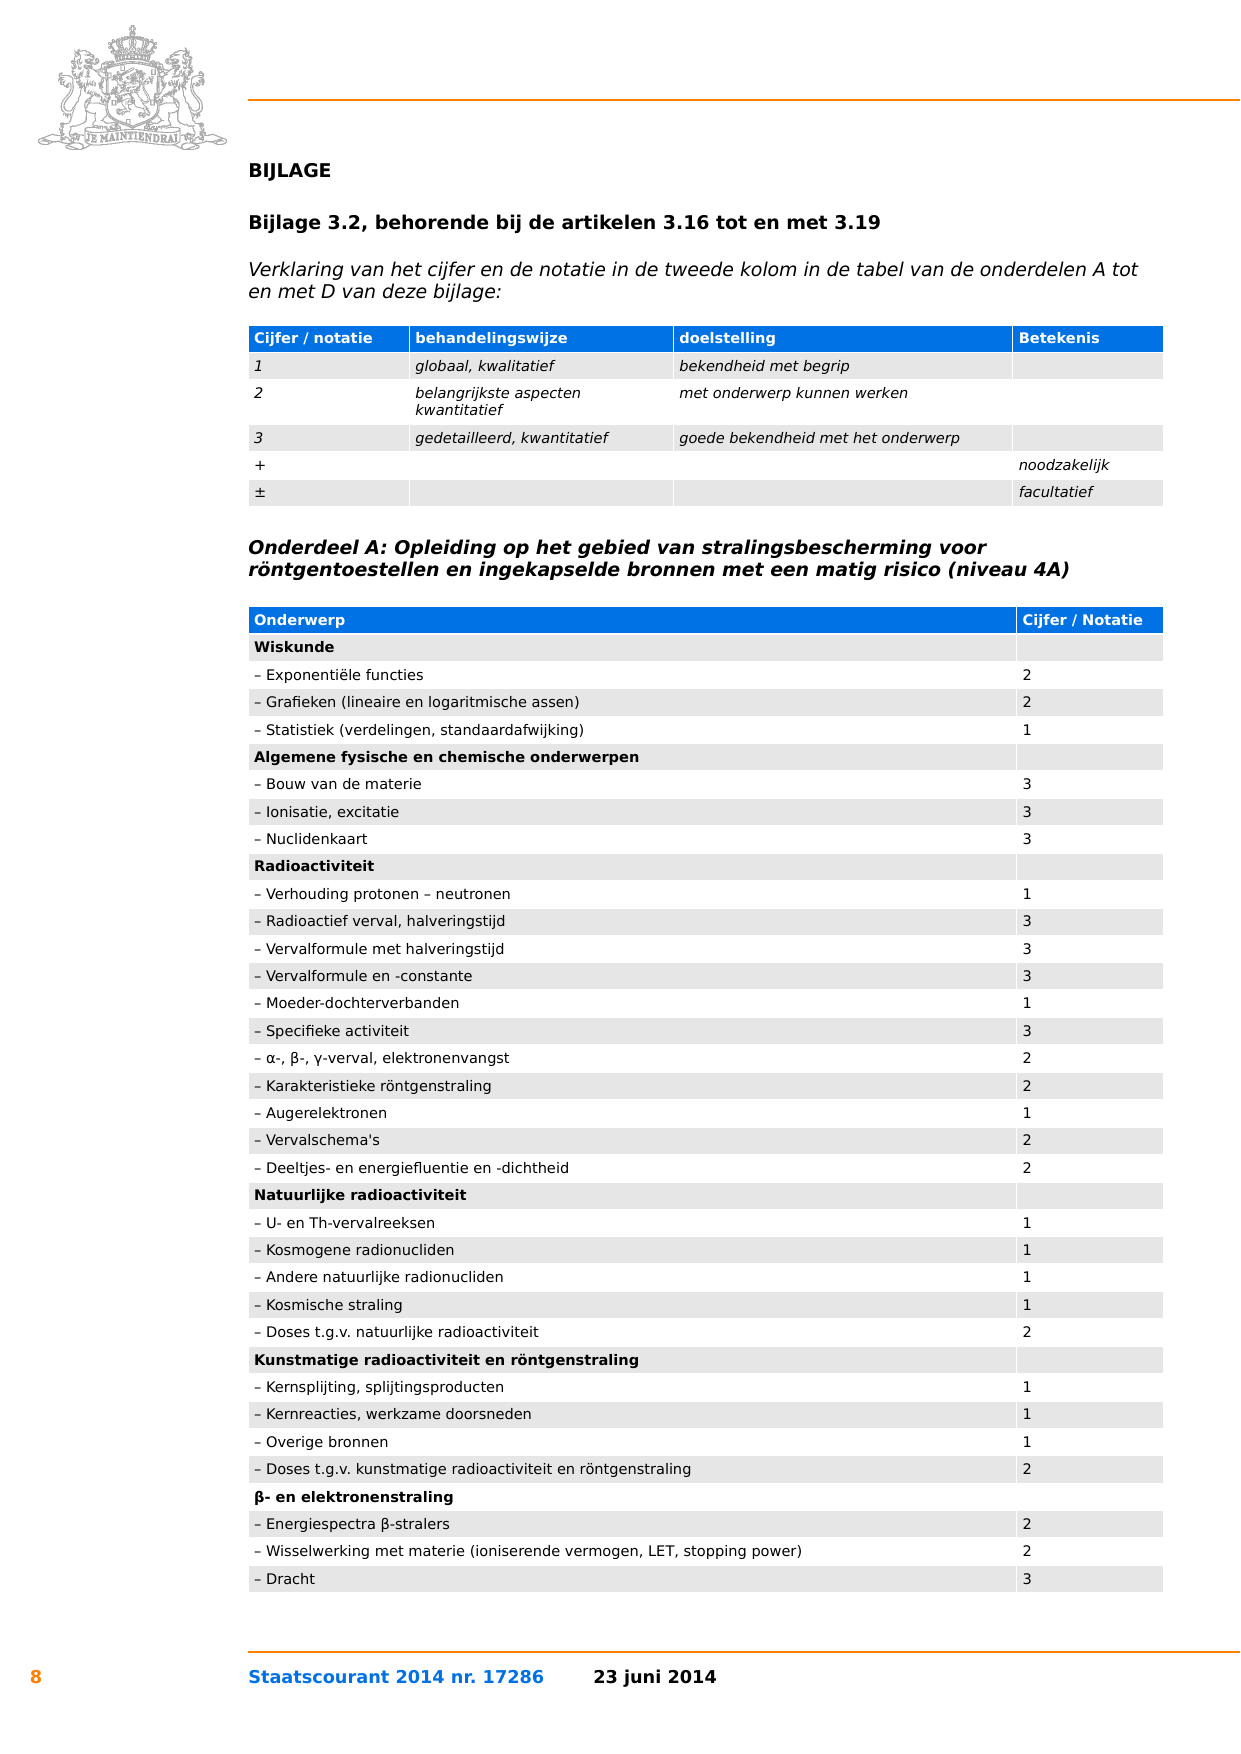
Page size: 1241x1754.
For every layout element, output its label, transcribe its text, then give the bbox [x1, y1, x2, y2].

table_cell – Overige bronnen [249, 1429, 1016, 1455]
table_cell [674, 452, 1012, 479]
table_cell [1013, 381, 1163, 424]
table_cell 3 [249, 425, 409, 451]
table_cell 1 [1017, 1100, 1163, 1127]
table_cell – Grafieken (lineaire en logaritmische assen) [249, 689, 1016, 716]
table_cell 3 [1017, 936, 1163, 962]
table_cell – Deeltjes- en energiefluentie en -dichtheid [249, 1155, 1016, 1181]
table_cell 1 [1017, 717, 1163, 743]
table_cell 3 [1017, 826, 1163, 853]
table_cell – α-, β-, γ-verval, elektronenvangst [249, 1045, 1016, 1072]
table_cell goede bekendheid met het onderwerp [674, 425, 1012, 451]
table_cell 2 [1017, 1073, 1163, 1099]
table_cell [410, 480, 673, 506]
table_cell 3 [1017, 909, 1163, 935]
table_header doelstelling [674, 326, 1012, 352]
table_cell Natuurlijke radioactiviteit [249, 1183, 1016, 1209]
table_cell 3 [1017, 771, 1163, 798]
table_cell Wiskunde [249, 635, 1016, 661]
table_cell – Energiespectra β-stralers [249, 1511, 1016, 1537]
table_cell [1017, 1347, 1163, 1373]
subtitle Bijlage 3.2, behorende bij de artikelen 3.16 tot en met 3.19 [248, 212, 1163, 234]
table_cell Radioactiviteit [249, 854, 1016, 880]
table_cell – Kosmische straling [249, 1292, 1016, 1318]
table_cell globaal, kwalitatief [410, 353, 673, 379]
table_cell [1017, 1484, 1163, 1510]
table_cell 3 [1017, 963, 1163, 989]
table_cell ± [249, 480, 409, 506]
table_cell [1017, 854, 1163, 880]
table_cell 2 [1017, 1045, 1163, 1072]
table_cell – U- en Th-vervalreeksen [249, 1210, 1016, 1236]
table_cell 1 [1017, 1429, 1163, 1455]
table_cell [1017, 744, 1163, 770]
table_cell 2 [1017, 1319, 1163, 1346]
table_cell 3 [1017, 1566, 1163, 1592]
table_cell – Karakteristieke röntgenstraling [249, 1073, 1016, 1099]
table_cell – Moeder-dochterverbanden [249, 991, 1016, 1017]
subtitle BIJLAGE [248, 160, 1163, 182]
table_cell [1017, 1183, 1163, 1209]
table_cell 1 [1017, 1292, 1163, 1318]
table_cell 2 [1017, 1511, 1163, 1537]
table_cell – Radioactief verval, halveringstijd [249, 909, 1016, 935]
table_cell – Verhouding protonen – neutronen [249, 881, 1016, 907]
table_cell gedetailleerd, kwantitatief [410, 425, 673, 451]
text Verklaring van het cijfer en de notatie in de tweede kolom in de tabel van de onderdelen A tot en met D van deze bijlage: [248, 259, 1163, 303]
table_cell – Andere natuurlijke radionucliden [249, 1265, 1016, 1291]
table_cell [1017, 635, 1163, 661]
table_cell 2 [249, 381, 409, 424]
table_cell Kunstmatige radioactiviteit en röntgenstraling [249, 1347, 1016, 1373]
table_cell 2 [1017, 662, 1163, 688]
table_cell bekendheid met begrip [674, 353, 1012, 379]
table_cell – Dracht [249, 1566, 1016, 1592]
picture [38, 25, 227, 150]
table_cell – Ionisatie, excitatie [249, 799, 1016, 825]
table_cell – Bouw van de materie [249, 771, 1016, 798]
table_cell 2 [1017, 1128, 1163, 1154]
subtitle Onderdeel A: Opleiding op het gebied van stralingsbescherming voor röntgentoestellen en ingekapselde bronnen met een matig risico (niveau 4A) [248, 537, 1163, 581]
table_cell – Doses t.g.v. kunstmatige radioactiviteit en röntgenstraling [249, 1456, 1016, 1483]
table_cell facultatief [1013, 480, 1163, 506]
table_cell 2 [1017, 689, 1163, 716]
table_cell – Statistiek (verdelingen, standaardafwijking) [249, 717, 1016, 743]
table_cell met onderwerp kunnen werken [674, 381, 1012, 424]
table_cell 2 [1017, 1155, 1163, 1181]
table_cell 2 [1017, 1456, 1163, 1483]
table_cell 1 [1017, 1265, 1163, 1291]
table_cell – Nuclidenkaart [249, 826, 1016, 853]
table_cell [674, 480, 1012, 506]
table_cell 1 [1017, 1210, 1163, 1236]
table_header Cijfer / notatie [249, 326, 409, 352]
table_cell [1013, 425, 1163, 451]
table_cell 1 [1017, 1402, 1163, 1428]
table_cell noodzakelijk [1013, 452, 1163, 479]
table_cell – Doses t.g.v. natuurlijke radioactiviteit [249, 1319, 1016, 1346]
table_cell 1 [1017, 881, 1163, 907]
table_cell 3 [1017, 1018, 1163, 1044]
table_cell – Wisselwerking met materie (ioniserende vermogen, LET, stopping power) [249, 1539, 1016, 1565]
table_cell β- en elektronenstraling [249, 1484, 1016, 1510]
table_cell [1013, 353, 1163, 379]
table_header Onderwerp [249, 607, 1016, 633]
table_cell 1 [1017, 1374, 1163, 1401]
table_cell + [249, 452, 409, 479]
table_cell – Vervalschema's [249, 1128, 1016, 1154]
table_cell – Augerelektronen [249, 1100, 1016, 1127]
table_cell 1 [1017, 1237, 1163, 1263]
table_cell – Vervalformule en -constante [249, 963, 1016, 989]
table_header Cijfer / Notatie [1017, 607, 1163, 633]
table_cell [410, 452, 673, 479]
table_cell 1 [249, 353, 409, 379]
table_cell belangrijkste aspecten kwantitatief [410, 381, 673, 424]
table_cell – Exponentiële functies [249, 662, 1016, 688]
table_cell 1 [1017, 991, 1163, 1017]
table_cell 2 [1017, 1539, 1163, 1565]
table_cell – Vervalformule met halveringstijd [249, 936, 1016, 962]
table_cell – Kosmogene radionucliden [249, 1237, 1016, 1263]
table_header behandelingswijze [410, 326, 673, 352]
table_header Betekenis [1013, 326, 1163, 352]
table_cell – Specifieke activiteit [249, 1018, 1016, 1044]
table_cell 3 [1017, 799, 1163, 825]
table_cell – Kernreacties, werkzame doorsneden [249, 1402, 1016, 1428]
table_cell Algemene fysische en chemische onderwerpen [249, 744, 1016, 770]
table_cell – Kernsplijting, splijtingsproducten [249, 1374, 1016, 1401]
